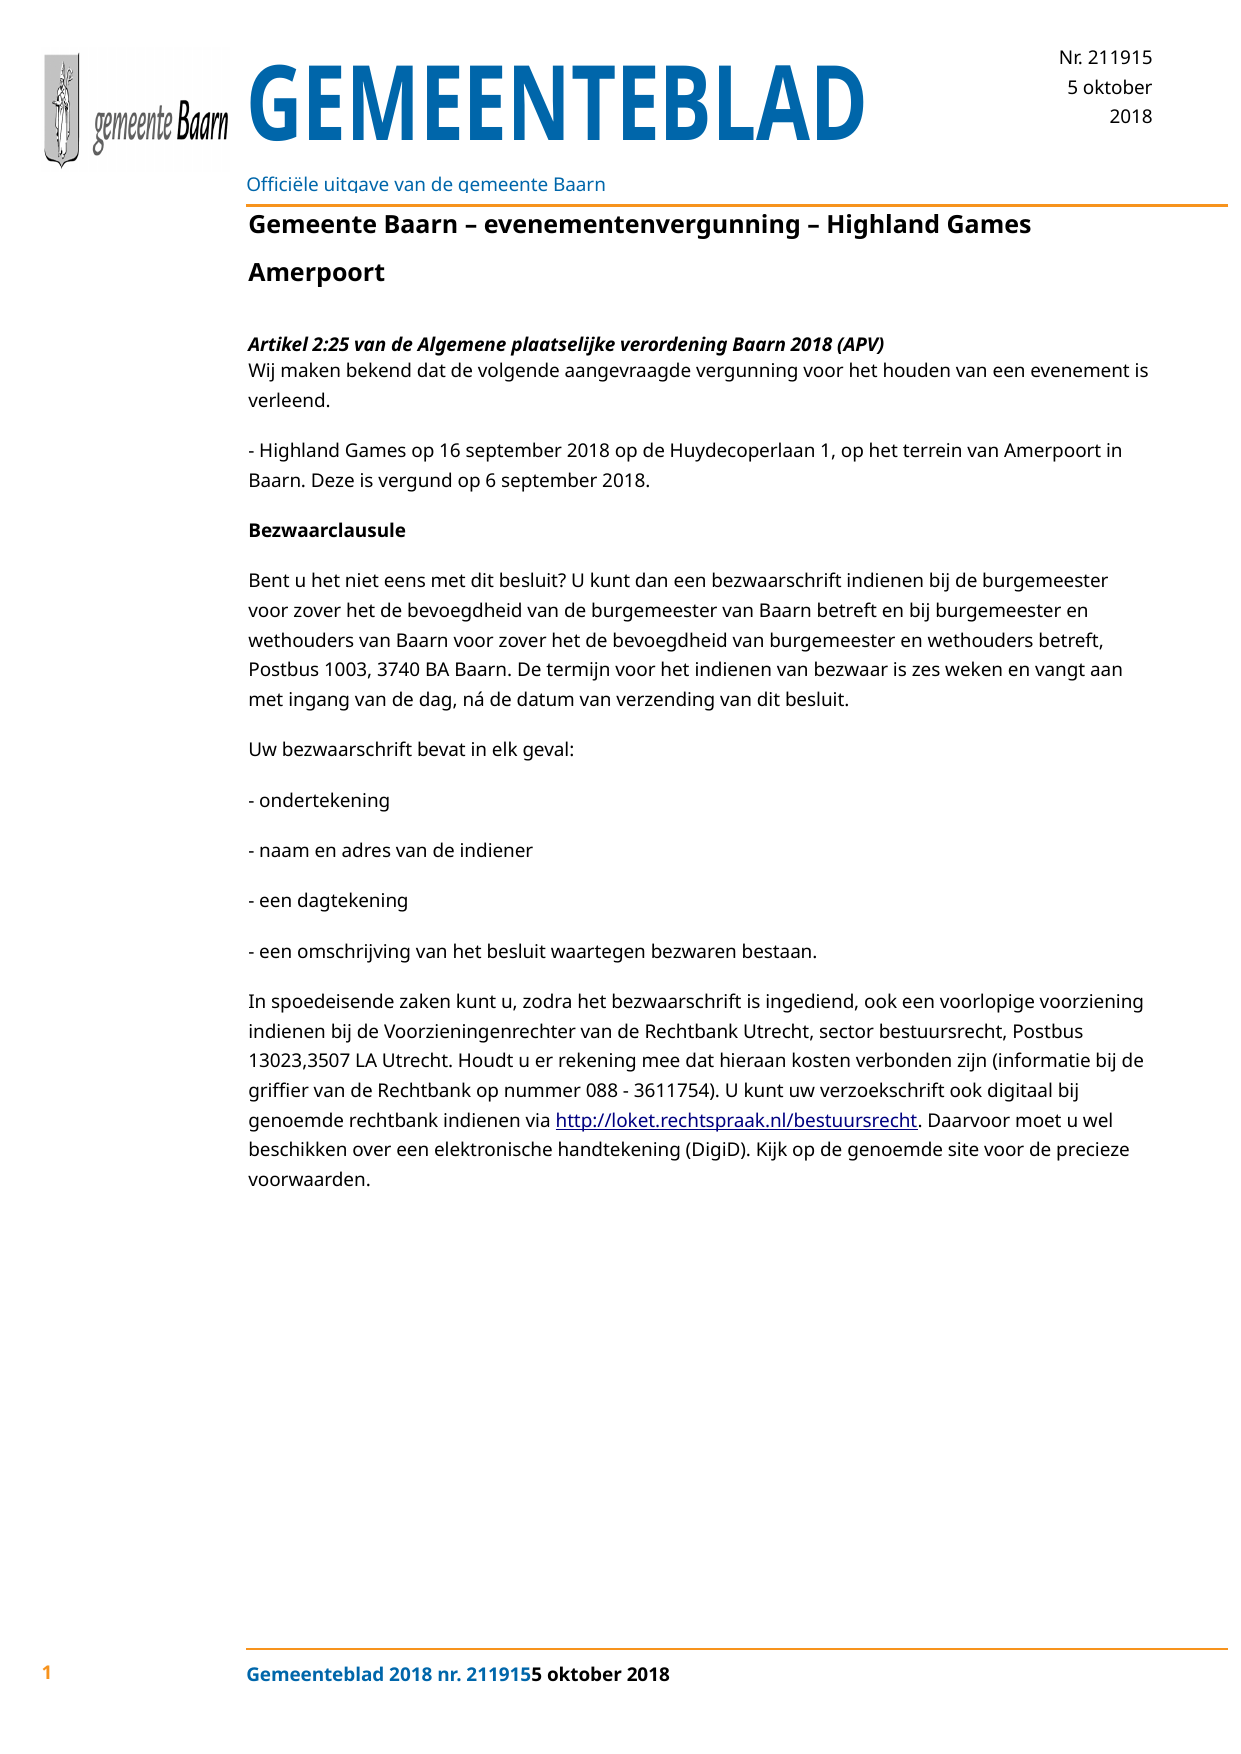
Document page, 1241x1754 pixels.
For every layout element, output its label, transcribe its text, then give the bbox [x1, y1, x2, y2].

text - naam en adres van de indiener [248, 837, 1152, 863]
text - ondertekening [248, 787, 1152, 812]
text Uw bezwaarschrift bevat in elk geval: [248, 736, 1152, 762]
text In spoedeisende zaken kunt u, zodra het bezwaarschrift is ingediend, ook een voorlopige voorziening indienen bij de Voorzieningenrechter van de Rechtbank Utrecht, sector bestuursrecht, Postbus 13023,3507 LA Utrecht. Houdt u er rekening mee dat hieraan kosten verbonden zijn (informatie bij de griffier van de Rechtbank op nummer 088 - 3611754). U kunt uw verzoekschrift ook digitaal bij genoemde rechtbank indienen via http://loket.rechtspraak.nl/bestuursrecht. Daarvoor moet u wel beschikken over een elektronische handtekening (DigiD). Kijk op de genoemde site voor de precieze voorwaarden. [248, 988, 1152, 1192]
text Gemeente Baarn – evenementenvergunning – Highland Games Amerpoort [248, 207, 1152, 288]
text Bent u het niet eens met dit besluit? U kunt dan een bezwaarschrift indienen bij de burgemeester voor zover het de bevoegdheid van de burgemeester van Baarn betreft en bij burgemeester en wethouders van Baarn voor zover het de bevoegdheid van burgemeester en wethouders betreft, Postbus 1003, 3740 BA Baarn. De termijn voor het indienen van bezwaar is zes weken en vangt aan met ingang van de dag, ná de datum van verzending van dit besluit. [248, 568, 1152, 712]
text Artikel 2:25 van de Algemene plaatselijke verordening Baarn 2018 (APV) [248, 331, 1152, 357]
text - een omschrijving van het besluit waartegen bezwaren bestaan. [248, 938, 1152, 964]
text - Highland Games op 16 september 2018 op de Huydecoperlaan 1, op het terrein van Amerpoort in Baarn. Deze is vergund op 6 september 2018. [248, 437, 1152, 492]
text Wij maken bekend dat de volgende aangevraagde vergunning voor het houden van een evenement is verleend. [248, 357, 1152, 412]
text - een dagtekening [248, 888, 1152, 913]
text Bezwaarclausule [248, 517, 1152, 543]
picture [41, 47, 231, 172]
